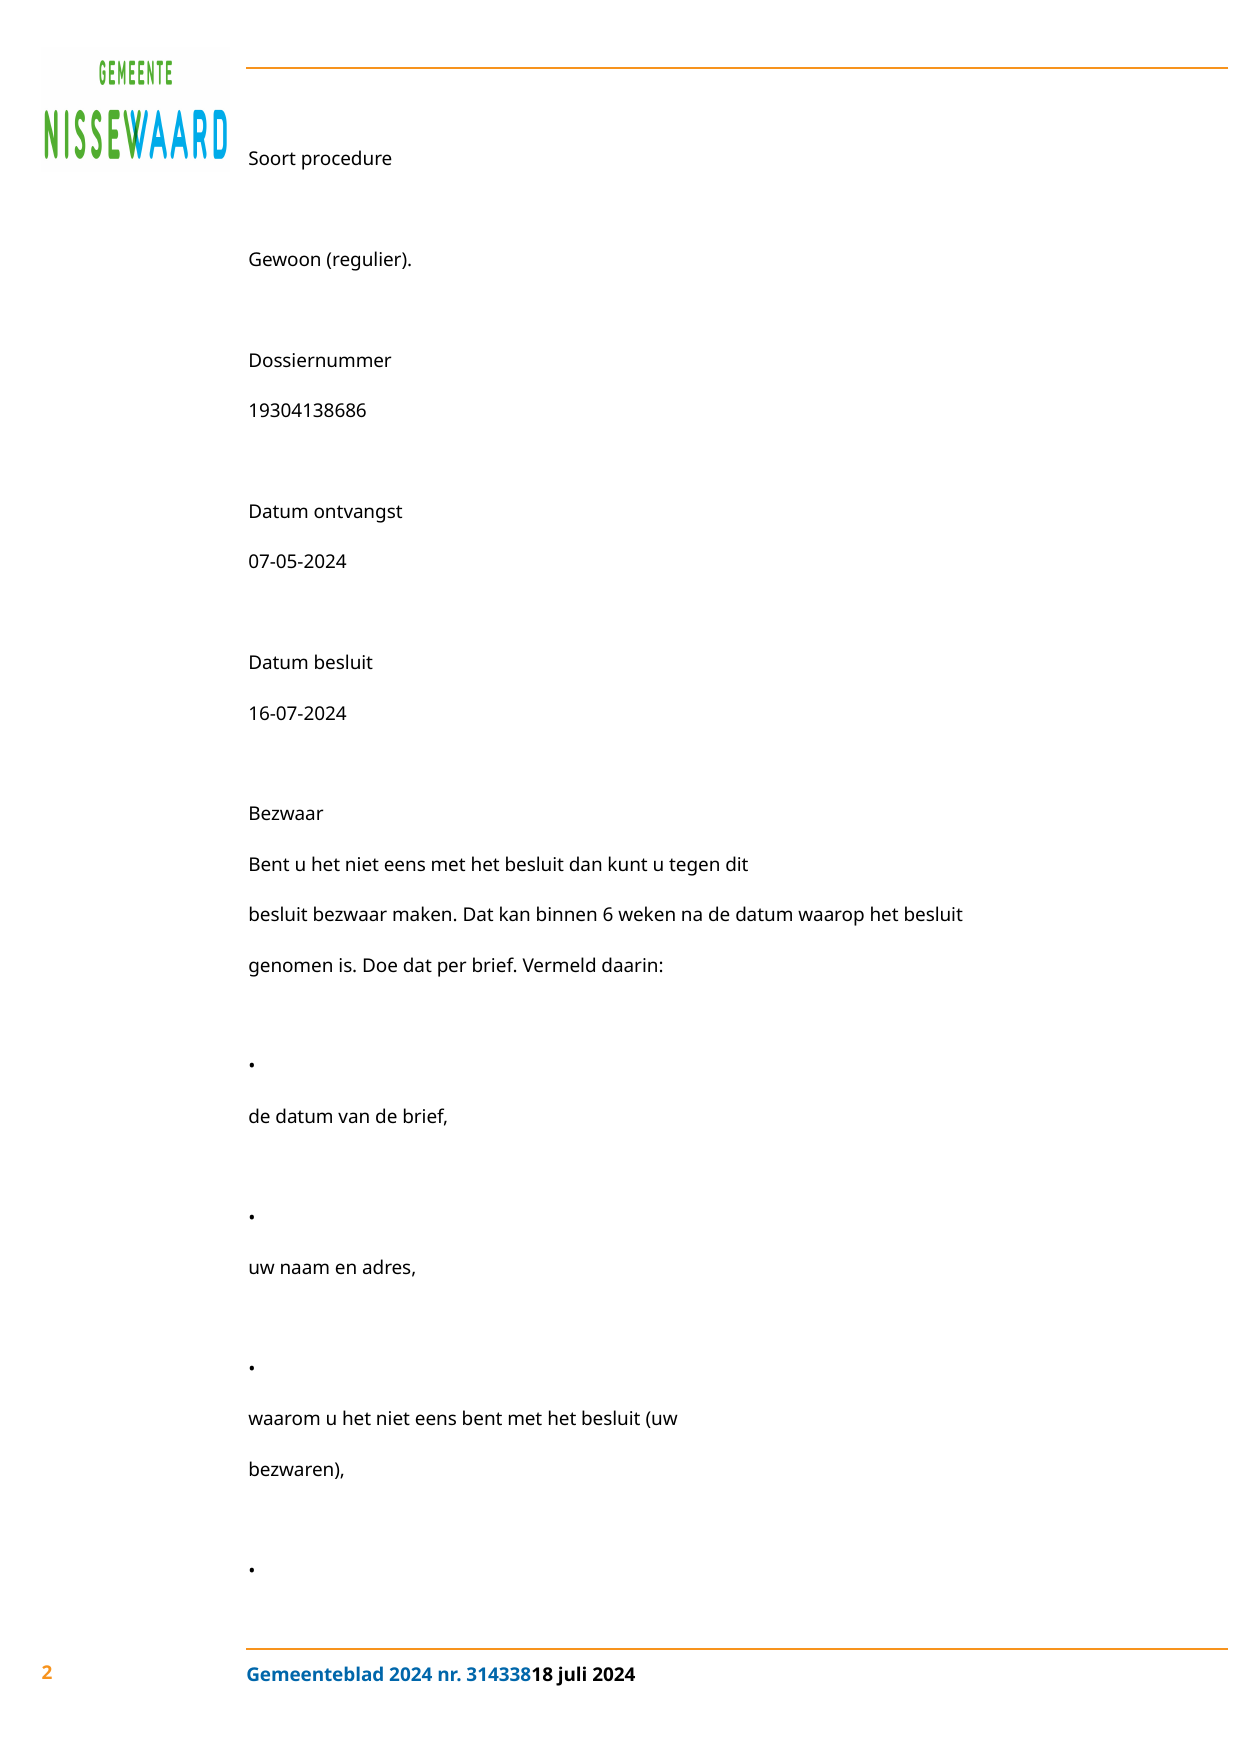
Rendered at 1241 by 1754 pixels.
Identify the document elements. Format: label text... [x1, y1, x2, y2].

picture [41, 47, 231, 172]
text Soort procedure [248, 145, 1152, 171]
text bezwaren), [248, 1456, 1152, 1482]
text Bent u het niet eens met het besluit dan kunt u tegen dit [248, 851, 1152, 877]
text • [248, 1053, 1152, 1078]
text 19304138686 [248, 397, 1152, 423]
text • [248, 1355, 1152, 1381]
text Gewoon (regulier). [248, 246, 1152, 272]
text genomen is. Doe dat per brief. Vermeld daarin: [248, 952, 1152, 978]
text Datum ontvangst [248, 498, 1152, 524]
text waarom u het niet eens bent met het besluit (uw [248, 1406, 1152, 1431]
text besluit bezwaar maken. Dat kan binnen 6 weken na de datum waarop het besluit [248, 901, 1152, 927]
text de datum van de brief, [248, 1103, 1152, 1129]
text 16-07-2024 [248, 700, 1152, 726]
text uw naam en adres, [248, 1254, 1152, 1280]
text • [248, 1204, 1152, 1230]
text • [248, 1557, 1152, 1583]
text 07-05-2024 [248, 548, 1152, 574]
text Bezwaar [248, 801, 1152, 826]
text Dossiernummer [248, 347, 1152, 373]
text Datum besluit [248, 649, 1152, 675]
